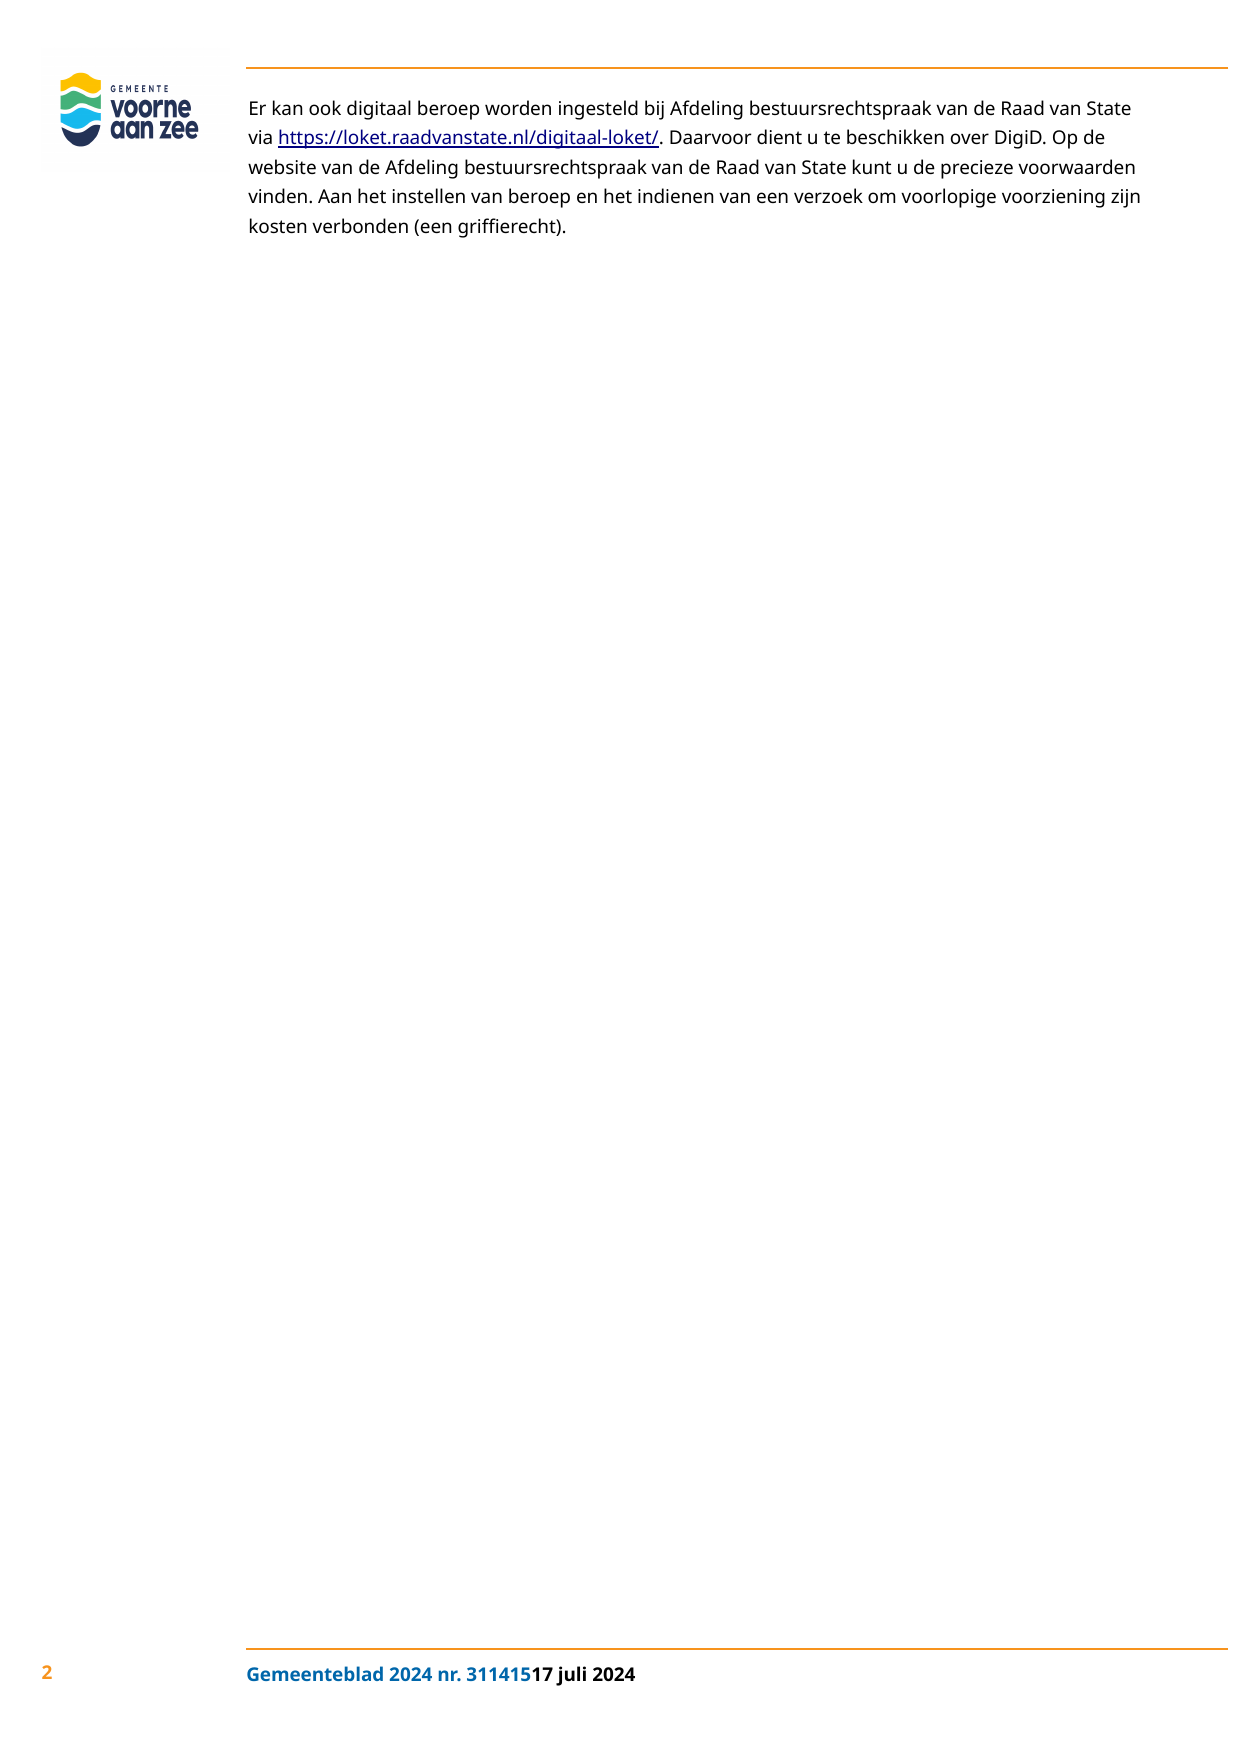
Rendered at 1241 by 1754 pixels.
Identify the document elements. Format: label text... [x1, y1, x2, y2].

picture [41, 47, 231, 172]
text Er kan ook digitaal beroep worden ingesteld bij Afdeling bestuursrechtspraak van de Raad van State via https://loket.raadvanstate.nl/digitaal-loket/. Daarvoor dient u te beschikken over DigiD. Op de website van de Afdeling bestuursrechtspraak van de Raad van State kunt u de precieze voorwaarden vinden. Aan het instellen van beroep en het indienen van een verzoek om voorlopige voorziening zijn kosten verbonden (een griffierecht). [248, 95, 1152, 239]
